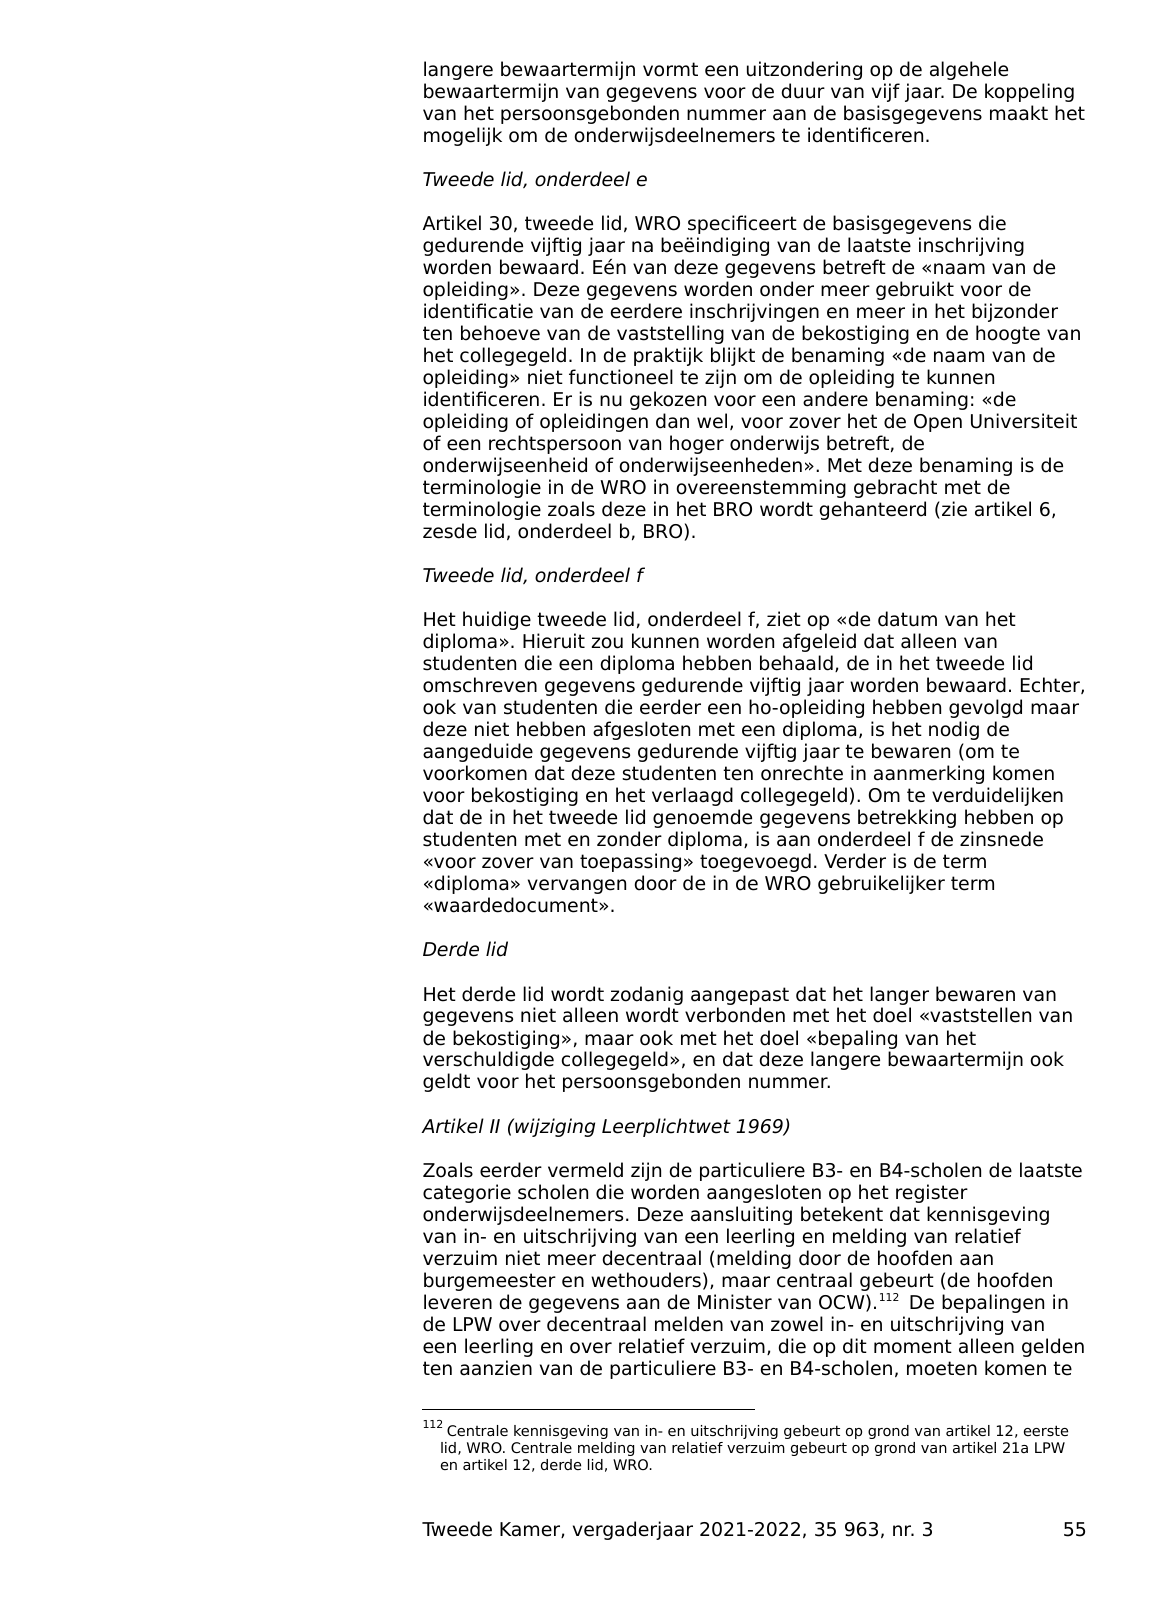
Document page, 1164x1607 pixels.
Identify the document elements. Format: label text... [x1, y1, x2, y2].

subtitle Derde lid [422, 939, 1087, 961]
subtitle Tweede lid, onderdeel e [422, 169, 1087, 191]
text Artikel 30, tweede lid, WRO specificeert de basisgegevens die gedurende vijftig jaar na beëindiging van de laatste inschrijving worden bewaard. Eén van deze gegevens betreft de «naam van de opleiding». Deze gegevens worden onder meer gebruikt voor de identificatie van de eerdere inschrijvingen en meer in het bijzonder ten behoeve van de vaststelling van de bekostiging en de hoogte van het collegegeld. In de praktijk blijkt de benaming «de naam van de opleiding» niet functioneel te zijn om de opleiding te kunnen identificeren. Er is nu gekozen voor een andere benaming: «de opleiding of opleidingen dan wel, voor zover het de Open Universiteit of een rechtspersoon van hoger onderwijs betreft, de onderwijseenheid of onderwijseenheden». Met deze benaming is de terminologie in de WRO in overeenstemming gebracht met de terminologie zoals deze in het BRO wordt gehanteerd (zie artikel 6, zesde lid, onderdeel b, BRO). [422, 213, 1087, 543]
text Centrale kennisgeving van in- en uitschrijving gebeurt op grond van artikel 12, eerste lid, WRO. Centrale melding van relatief verzuim gebeurt op grond van artikel 21a LPW en artikel 12, derde lid, WRO. [422, 1418, 1087, 1474]
text Het huidige tweede lid, onderdeel f, ziet op «de datum van het diploma». Hieruit zou kunnen worden afgeleid dat alleen van studenten die een diploma hebben behaald, de in het tweede lid omschreven gegevens gedurende vijftig jaar worden bewaard. Echter, ook van studenten die eerder een ho-opleiding hebben gevolgd maar deze niet hebben afgesloten met een diploma, is het nodig de aangeduide gegevens gedurende vijftig jaar te bewaren (om te voorkomen dat deze studenten ten onrechte in aanmerking komen voor bekostiging en het verlaagd collegegeld). Om te verduidelijken dat de in het tweede lid genoemde gegevens betrekking hebben op studenten met en zonder diploma, is aan onderdeel f de zinsnede «voor zover van toepassing» toegevoegd. Verder is de term «diploma» vervangen door de in de WRO gebruikelijker term «waardedocument». [422, 609, 1087, 917]
subtitle Artikel II (wijziging Leerplichtwet 1969) [422, 1116, 1087, 1137]
subtitle Tweede lid, onderdeel f [422, 565, 1087, 587]
text langere bewaartermijn vormt een uitzondering op de algehele bewaartermijn van gegevens voor de duur van vijf jaar. De koppeling van het persoonsgebonden nummer aan de basisgegevens maakt het mogelijk om de onderwijsdeelnemers te identificeren. [422, 59, 1087, 147]
text Het derde lid wordt zodanig aangepast dat het langer bewaren van gegevens niet alleen wordt verbonden met het doel «vaststellen van de bekostiging», maar ook met het doel «bepaling van het verschuldigde collegegeld», en dat deze langere bewaartermijn ook geldt voor het persoonsgebonden nummer. [422, 983, 1087, 1093]
text Zoals eerder vermeld zijn de particuliere B3- en B4-scholen de laatste categorie scholen die worden aangesloten op het register onderwijsdeelnemers. Deze aansluiting betekent dat kennisgeving van in- en uitschrijving van een leerling en melding van relatief verzuim niet meer decentraal (melding door de hoofden aan burgemeester en wethouders), maar centraal gebeurt (de hoofden leveren de gegevens aan de Minister van OCW). De bepalingen in de LPW over decentraal melden van zowel in- en uitschrijving van een leerling en over relatief verzuim, die op dit moment alleen gelden ten aanzien van de particuliere B3- en B4-scholen, moeten komen te [422, 1160, 1087, 1379]
